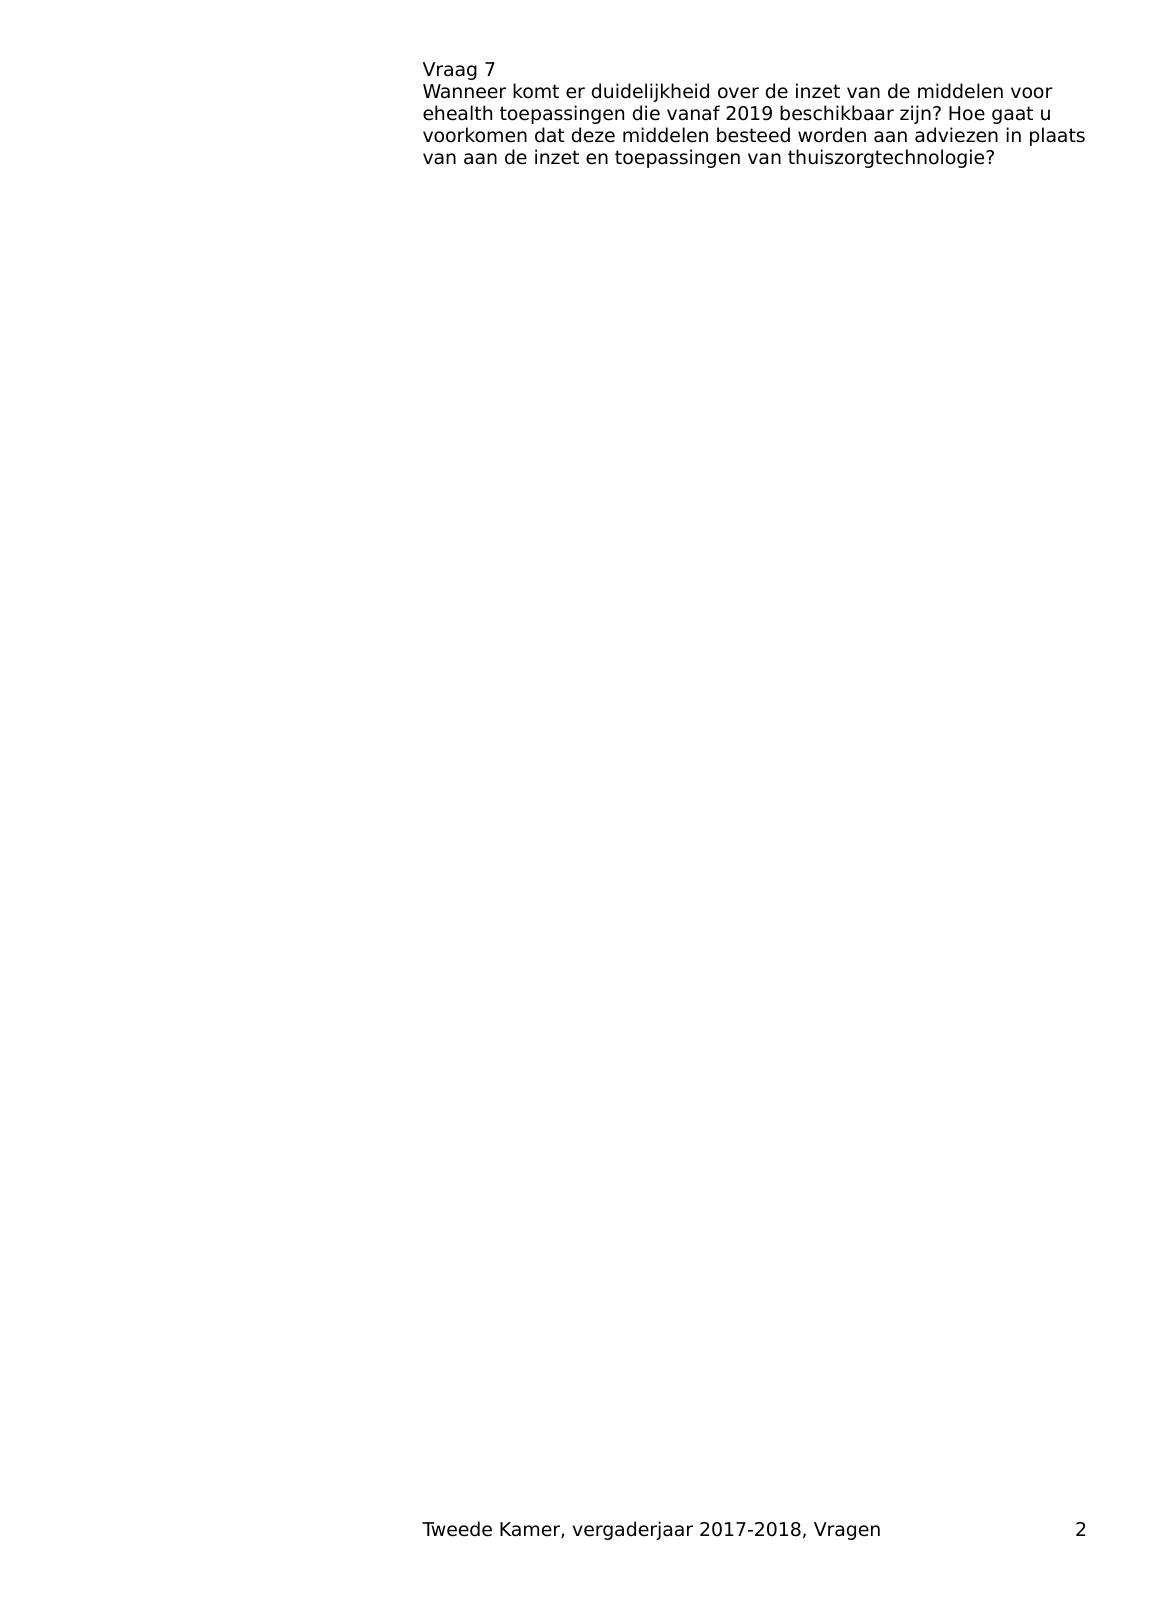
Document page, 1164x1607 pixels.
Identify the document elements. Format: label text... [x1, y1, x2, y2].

text Wanneer komt er duidelijkheid over de inzet van de middelen voor ehealth toepassingen die vanaf 2019 beschikbaar zijn? Hoe gaat u voorkomen dat deze middelen besteed worden aan adviezen in plaats van aan de inzet en toepassingen van thuiszorgtechnologie? [422, 81, 1087, 169]
text Vraag 7 [422, 59, 1087, 81]
